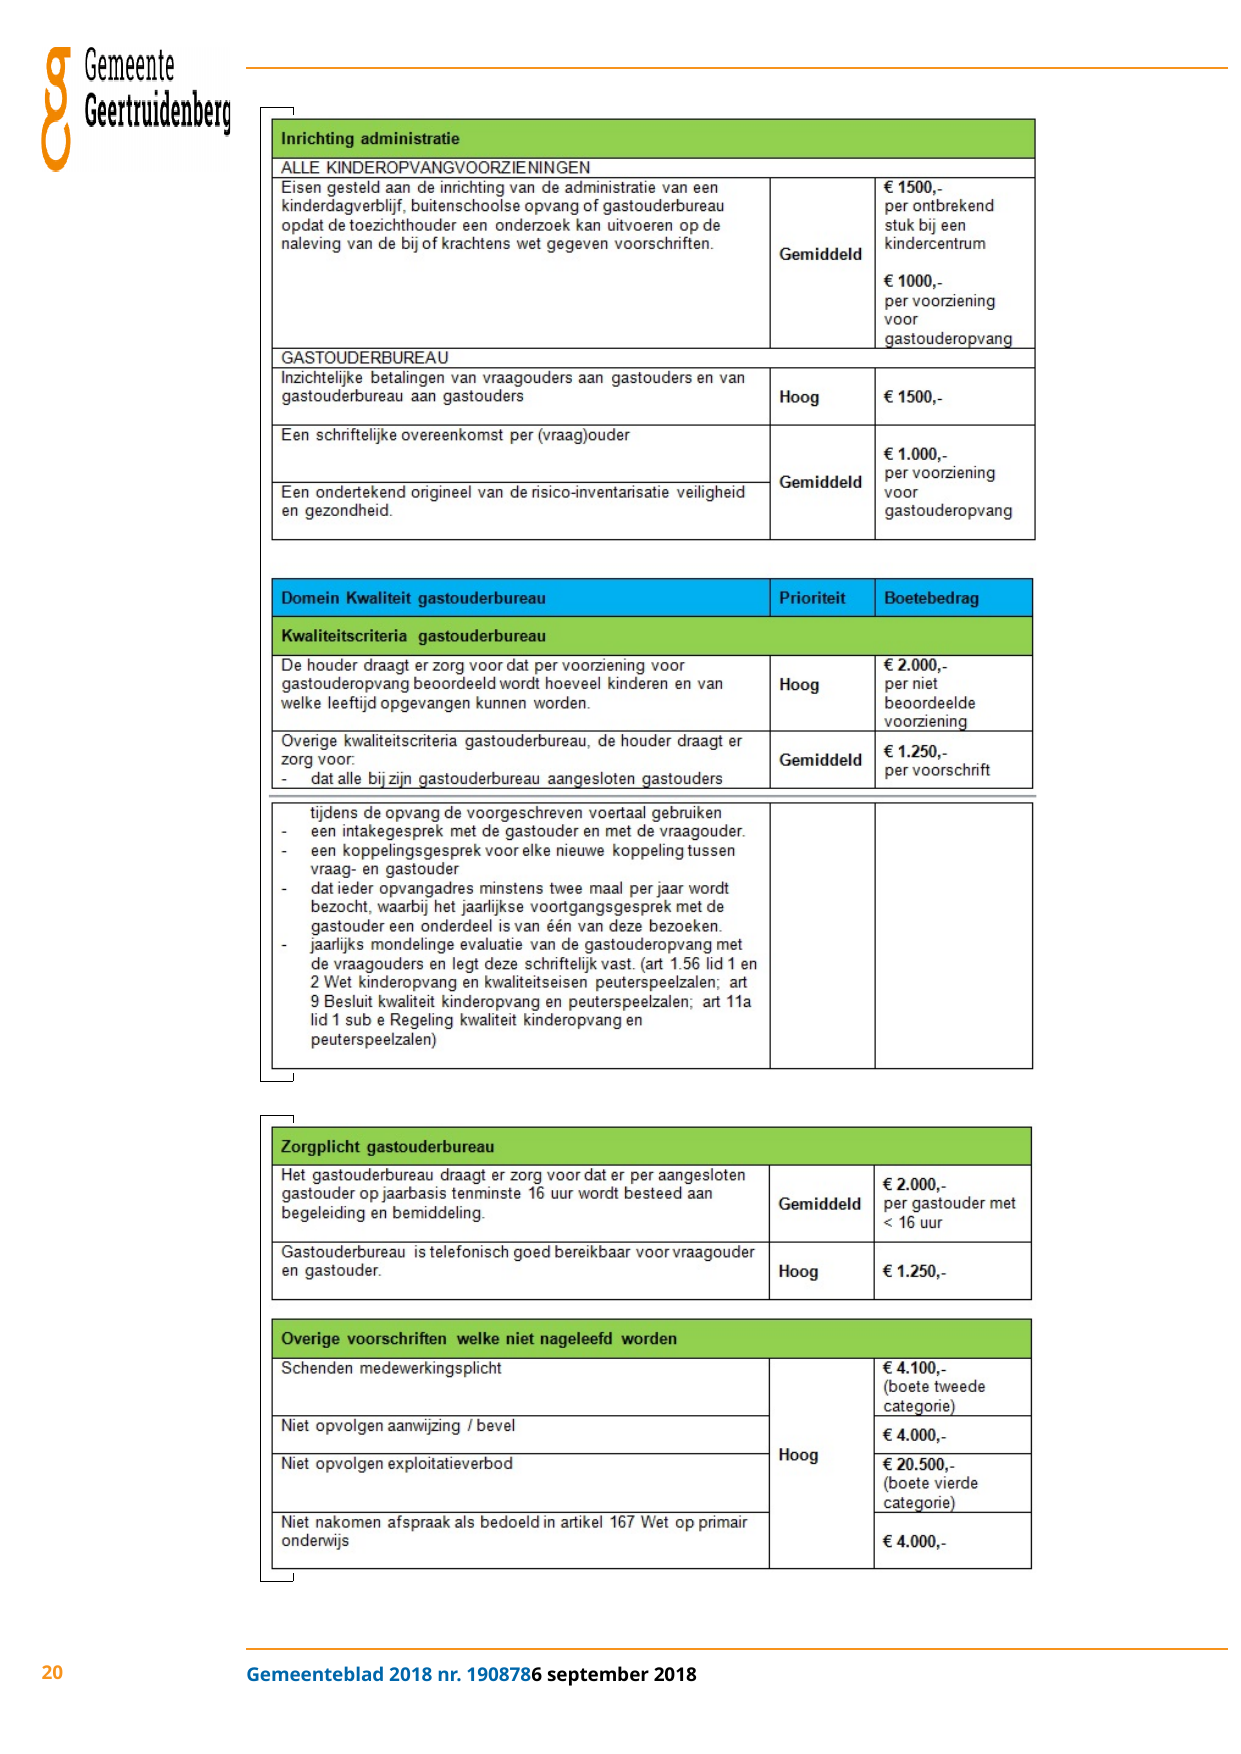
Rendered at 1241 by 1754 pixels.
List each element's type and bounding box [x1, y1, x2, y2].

picture [268, 1123, 1037, 1573]
picture [268, 115, 1037, 1073]
picture [41, 47, 231, 172]
